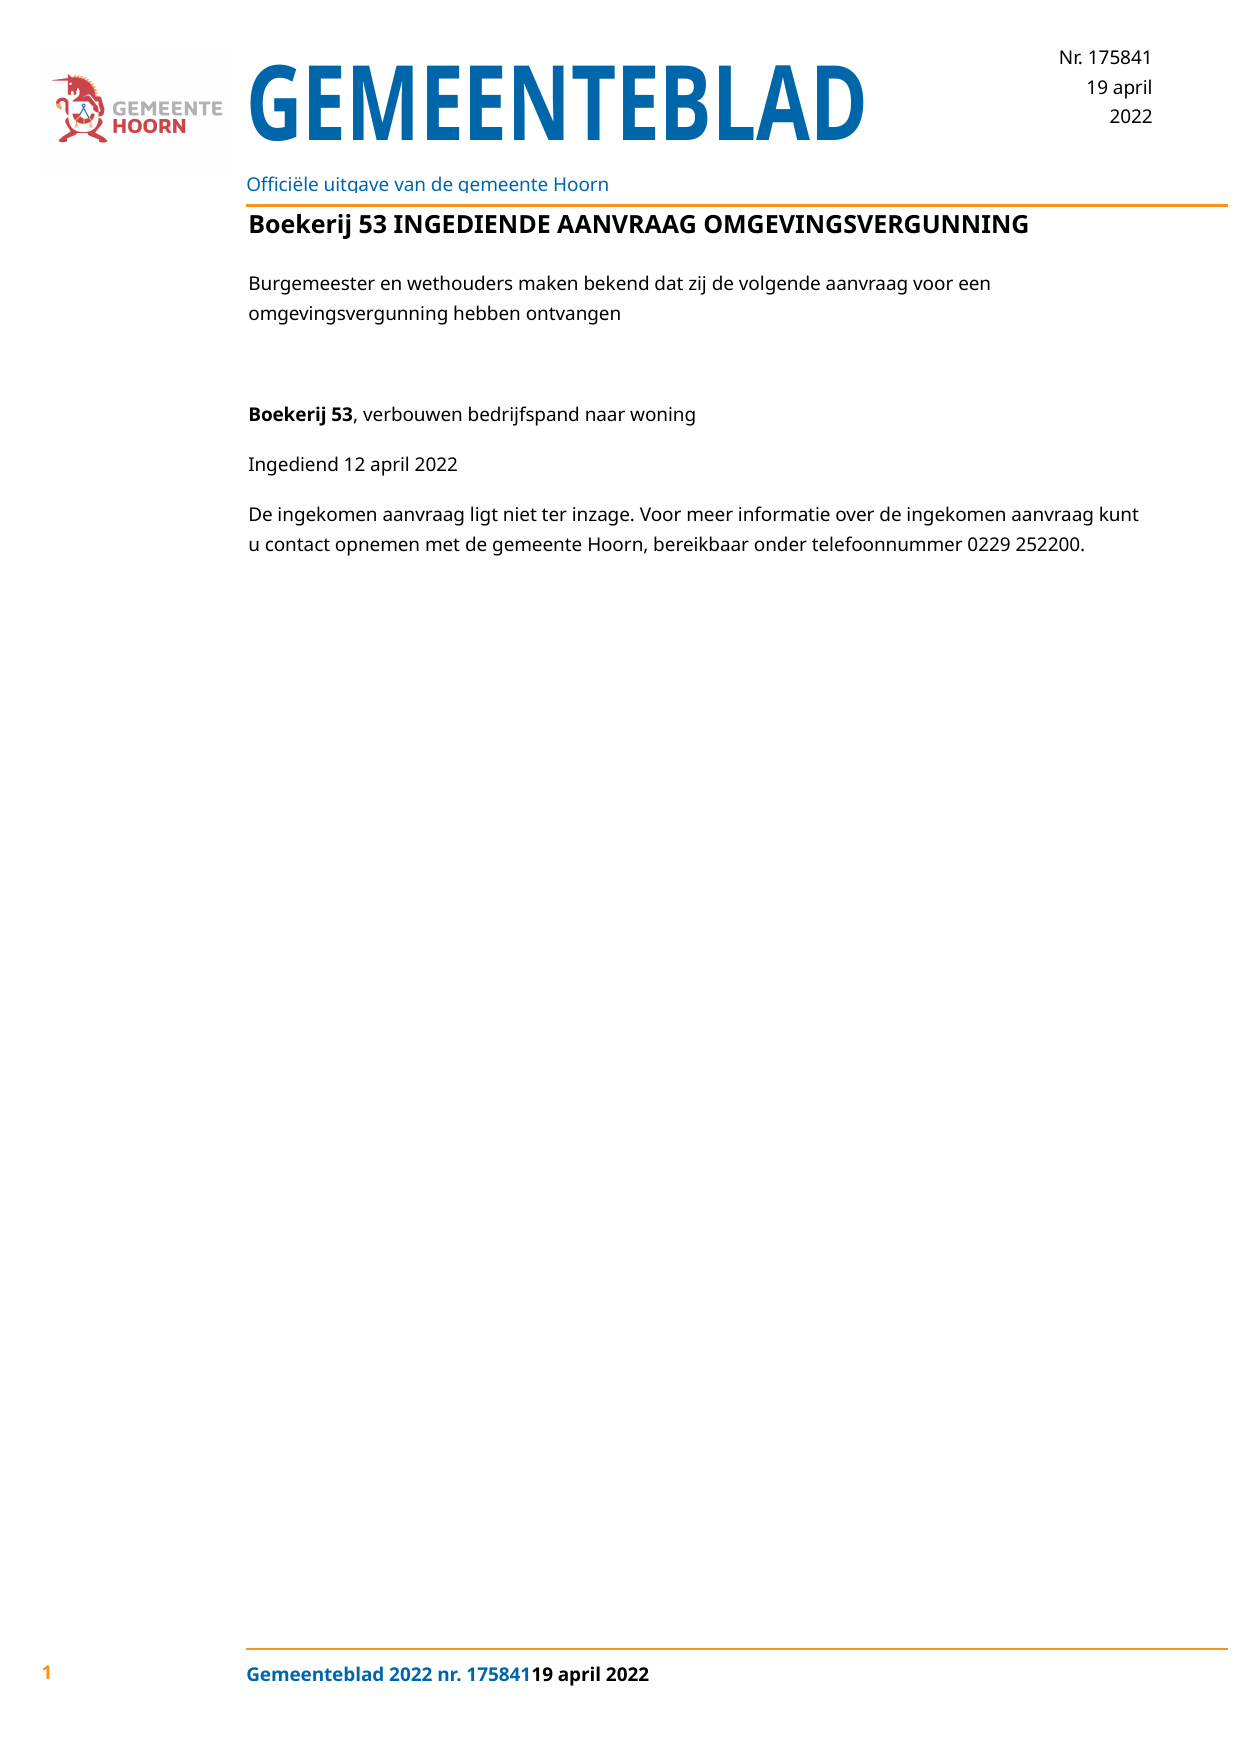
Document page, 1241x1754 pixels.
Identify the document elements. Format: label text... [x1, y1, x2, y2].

text De ingekomen aanvraag ligt niet ter inzage. Voor meer informatie over de ingekomen aanvraag kunt u contact opnemen met de gemeente Hoorn, bereikbaar onder telefoonnummer 0229 252200. [248, 502, 1152, 557]
picture [41, 47, 231, 172]
text Ingediend 12 april 2022 [248, 451, 1152, 477]
text Boekerij 53 INGEDIENDE AANVRAAG OMGEVINGSVERGUNNING [248, 207, 1152, 241]
text Burgemeester en wethouders maken bekend dat zij de volgende aanvraag voor een omgevingsvergunning hebben ontvangen [248, 270, 1152, 326]
text Boekerij 53, verbouwen bedrijfspand naar woning [248, 401, 1152, 426]
